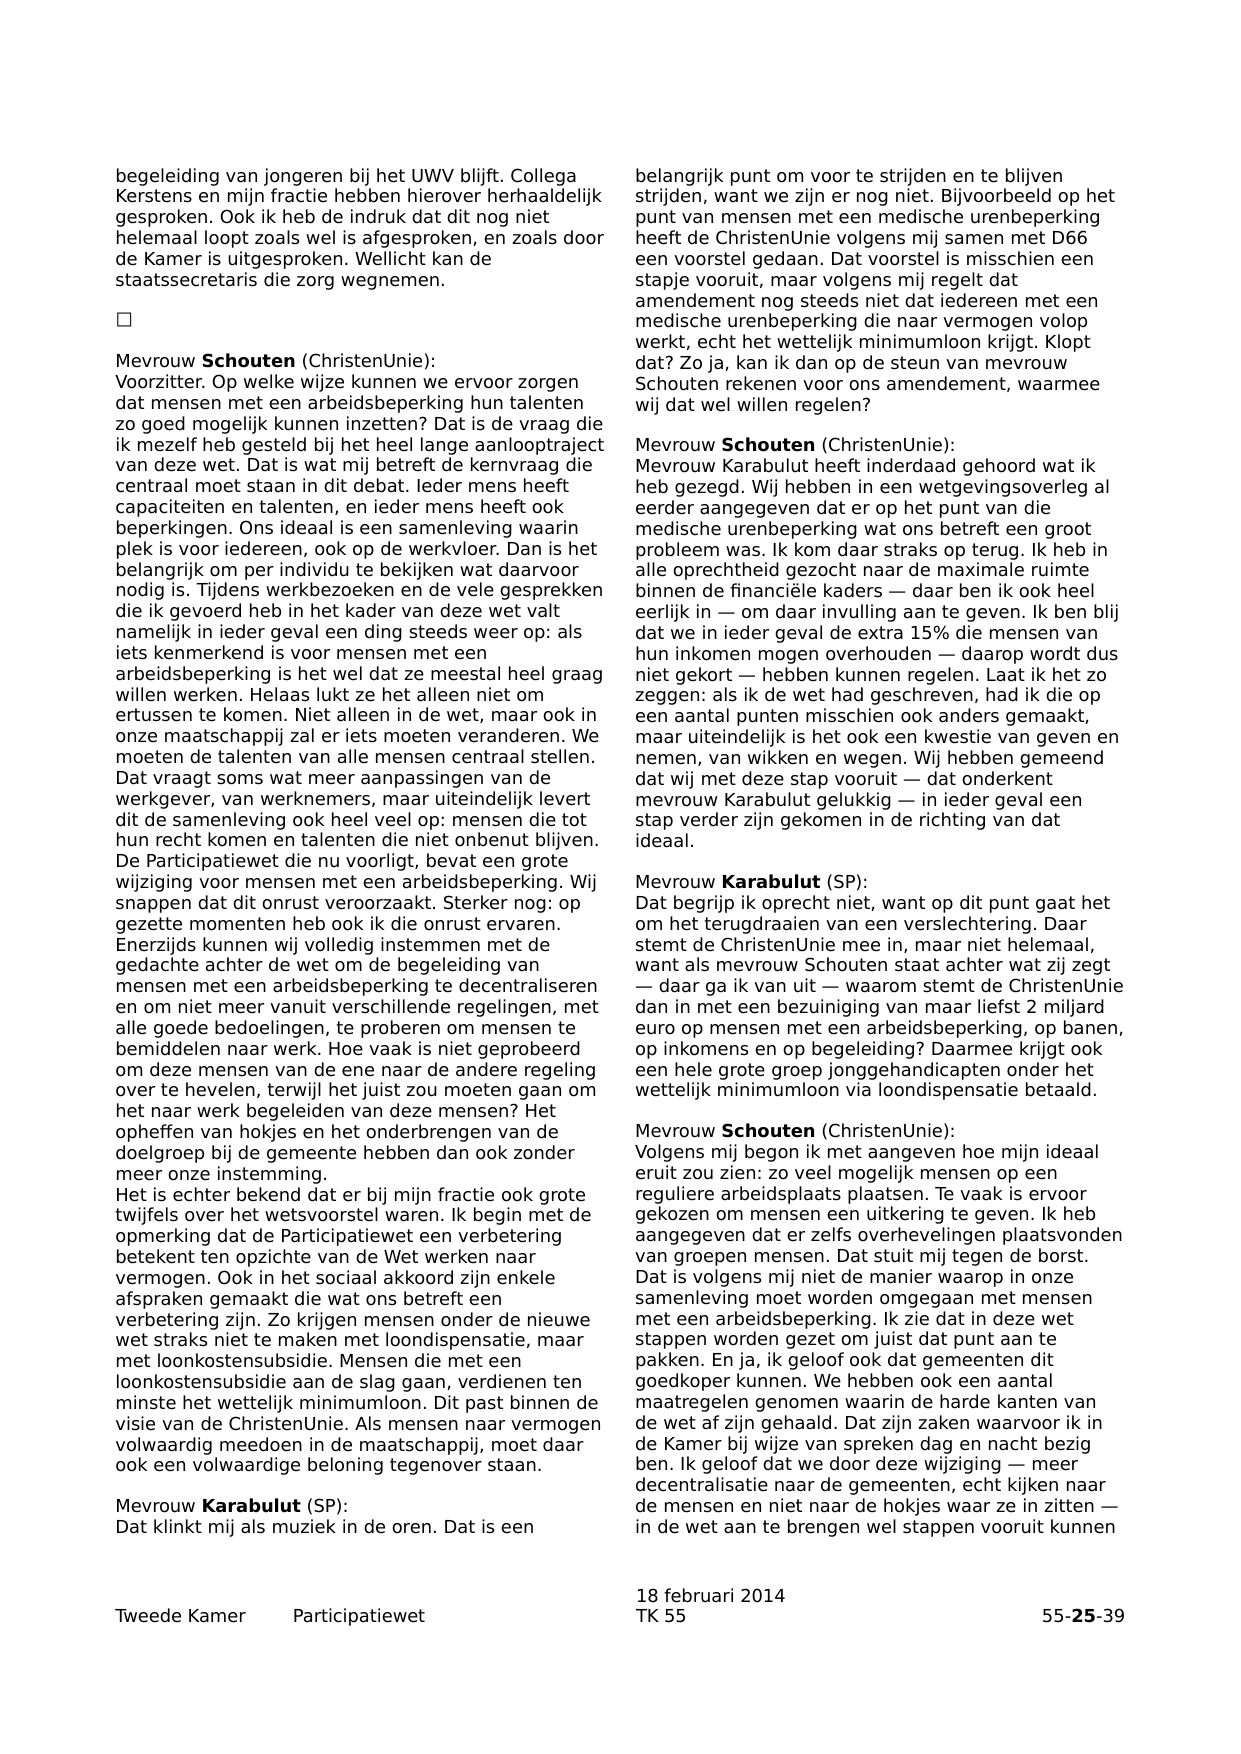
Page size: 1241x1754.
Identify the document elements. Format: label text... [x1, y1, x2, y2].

text Mevrouw Karabulut (SP): [115, 1496, 605, 1517]
text ⬜ [115, 310, 605, 331]
text belangrijk punt om voor te strijden en te blijven strijden, want we zijn er nog niet. Bijvoorbeeld op het punt van mensen met een medische urenbeperking heeft de ChristenUnie volgens mij samen met D66 een voorstel gedaan. Dat voorstel is misschien een stapje vooruit, maar volgens mij regelt dat amendement nog steeds niet dat iedereen met een medische urenbeperking die naar vermogen volop werkt, echt het wettelijk minimumloon krijgt. Klopt dat? Zo ja, kan ik dan op de steun van mevrouw Schouten rekenen voor ons amendement, waarmee wij dat wel willen regelen? [635, 165, 1125, 415]
text begeleiding van jongeren bij het UWV blijft. Collega Kerstens en mijn fractie hebben hierover herhaaldelijk gesproken. Ook ik heb de indruk dat dit nog niet helemaal loopt zoals wel is afgesproken, en zoals door de Kamer is uitgesproken. Wellicht kan de staatssecretaris die zorg wegnemen. [115, 165, 605, 290]
text Het is echter bekend dat er bij mijn fractie ook grote twijfels over het wetsvoorstel waren. Ik begin met de opmerking dat de Participatiewet een verbetering betekent ten opzichte van de Wet werken naar vermogen. Ook in het sociaal akkoord zijn enkele afspraken gemaakt die wat ons betreft een verbetering zijn. Zo krijgen mensen onder de nieuwe wet straks niet te maken met loondispensatie, maar met loonkostensubsidie. Mensen die met een loonkostensubsidie aan de slag gaan, verdienen ten minste het wettelijk minimumloon. Dit past binnen de visie van de ChristenUnie. Als mensen naar vermogen volwaardig meedoen in de maatschappij, moet daar ook een volwaardige beloning tegenover staan. [115, 1184, 605, 1476]
text Dat klinkt mij als muziek in de oren. Dat is een [115, 1517, 605, 1537]
text Voorzitter. Op welke wijze kunnen we ervoor zorgen dat mensen met een arbeidsbeperking hun talenten zo goed mogelijk kunnen inzetten? Dat is de vraag die ik mezelf heb gesteld bij het heel lange aanlooptraject van deze wet. Dat is wat mij betreft de kernvraag die centraal moet staan in dit debat. Ieder mens heeft capaciteiten en talenten, en ieder mens heeft ook beperkingen. Ons ideaal is een samenleving waarin plek is voor iedereen, ook op de werkvloer. Dan is het belangrijk om per individu te bekijken wat daarvoor nodig is. Tijdens werkbezoeken en de vele gesprekken die ik gevoerd heb in het kader van deze wet valt namelijk in ieder geval een ding steeds weer op: als iets kenmerkend is voor mensen met een arbeidsbeperking is het wel dat ze meestal heel graag willen werken. Helaas lukt ze het alleen niet om ertussen te komen. Niet alleen in de wet, maar ook in onze maatschappij zal er iets moeten veranderen. We moeten de talenten van alle mensen centraal stellen. Dat vraagt soms wat meer aanpassingen van de werkgever, van werknemers, maar uiteindelijk levert dit de samenleving ook heel veel op: mensen die tot hun recht komen en talenten die niet onbenut blijven. [115, 372, 605, 851]
text Volgens mij begon ik met aangeven hoe mijn ideaal eruit zou zien: zo veel mogelijk mensen op een reguliere arbeidsplaats plaatsen. Te vaak is ervoor gekozen om mensen een uitkering te geven. Ik heb aangegeven dat er zelfs overhevelingen plaatsvonden van groepen mensen. Dat stuit mij tegen de borst. Dat is volgens mij niet de manier waarop in onze samenleving moet worden omgegaan met mensen met een arbeidsbeperking. Ik zie dat in deze wet stappen worden gezet om juist dat punt aan te pakken. En ja, ik geloof ook dat gemeenten dit goedkoper kunnen. We hebben ook een aantal maatregelen genomen waarin de harde kanten van de wet af zijn gehaald. Dat zijn zaken waarvoor ik in de Kamer bij wijze van spreken dag en nacht bezig ben. Ik geloof dat we door deze wijziging — meer decentralisatie naar de gemeenten, echt kijken naar de mensen en niet naar de hokjes waar ze in zitten — in de wet aan te brengen wel stappen vooruit kunnen [635, 1142, 1125, 1537]
text Dat begrijp ik oprecht niet, want op dit punt gaat het om het terugdraaien van een verslechtering. Daar stemt de ChristenUnie mee in, maar niet helemaal, want als mevrouw Schouten staat achter wat zij zegt — daar ga ik van uit — waarom stemt de ChristenUnie dan in met een bezuiniging van maar liefst 2 miljard euro op mensen met een arbeidsbeperking, op banen, op inkomens en op begeleiding? Daarmee krijgt ook een hele grote groep jonggehandicapten onder het wettelijk minimumloon via loondispensatie betaald. [635, 893, 1125, 1101]
text Mevrouw Schouten (ChristenUnie): [115, 351, 605, 372]
text Mevrouw Schouten (ChristenUnie): [635, 435, 1125, 456]
text Mevrouw Karabulut heeft inderdaad gehoord wat ik heb gezegd. Wij hebben in een wetgevingsoverleg al eerder aangegeven dat er op het punt van die medische urenbeperking wat ons betreft een groot probleem was. Ik kom daar straks op terug. Ik heb in alle oprechtheid gezocht naar de maximale ruimte binnen de financiële kaders — daar ben ik ook heel eerlijk in — om daar invulling aan te geven. Ik ben blij dat we in ieder geval de extra 15% die mensen van hun inkomen mogen overhouden — daarop wordt dus niet gekort — hebben kunnen regelen. Laat ik het zo zeggen: als ik de wet had geschreven, had ik die op een aantal punten misschien ook anders gemaakt, maar uiteindelijk is het ook een kwestie van geven en nemen, van wikken en wegen. Wij hebben gemeend dat wij met deze stap vooruit — dat onderkent mevrouw Karabulut gelukkig — in ieder geval een stap verder zijn gekomen in de richting van dat ideaal. [635, 456, 1125, 852]
text De Participatiewet die nu voorligt, bevat een grote wijziging voor mensen met een arbeidsbeperking. Wij snappen dat dit onrust veroorzaakt. Sterker nog: op gezette momenten heb ook ik die onrust ervaren. Enerzijds kunnen wij volledig instemmen met de gedachte achter de wet om de begeleiding van mensen met een arbeidsbeperking te decentraliseren en om niet meer vanuit verschillende regelingen, met alle goede bedoelingen, te proberen om mensen te bemiddelen naar werk. Hoe vaak is niet geprobeerd om deze mensen van de ene naar de andere regeling over te hevelen, terwijl het juist zou moeten gaan om het naar werk begeleiden van deze mensen? Het opheffen van hokjes en het onderbrengen van de doelgroep bij de gemeente hebben dan ook zonder meer onze instemming. [115, 851, 605, 1184]
text Mevrouw Schouten (ChristenUnie): [635, 1121, 1125, 1142]
text Mevrouw Karabulut (SP): [635, 872, 1125, 893]
